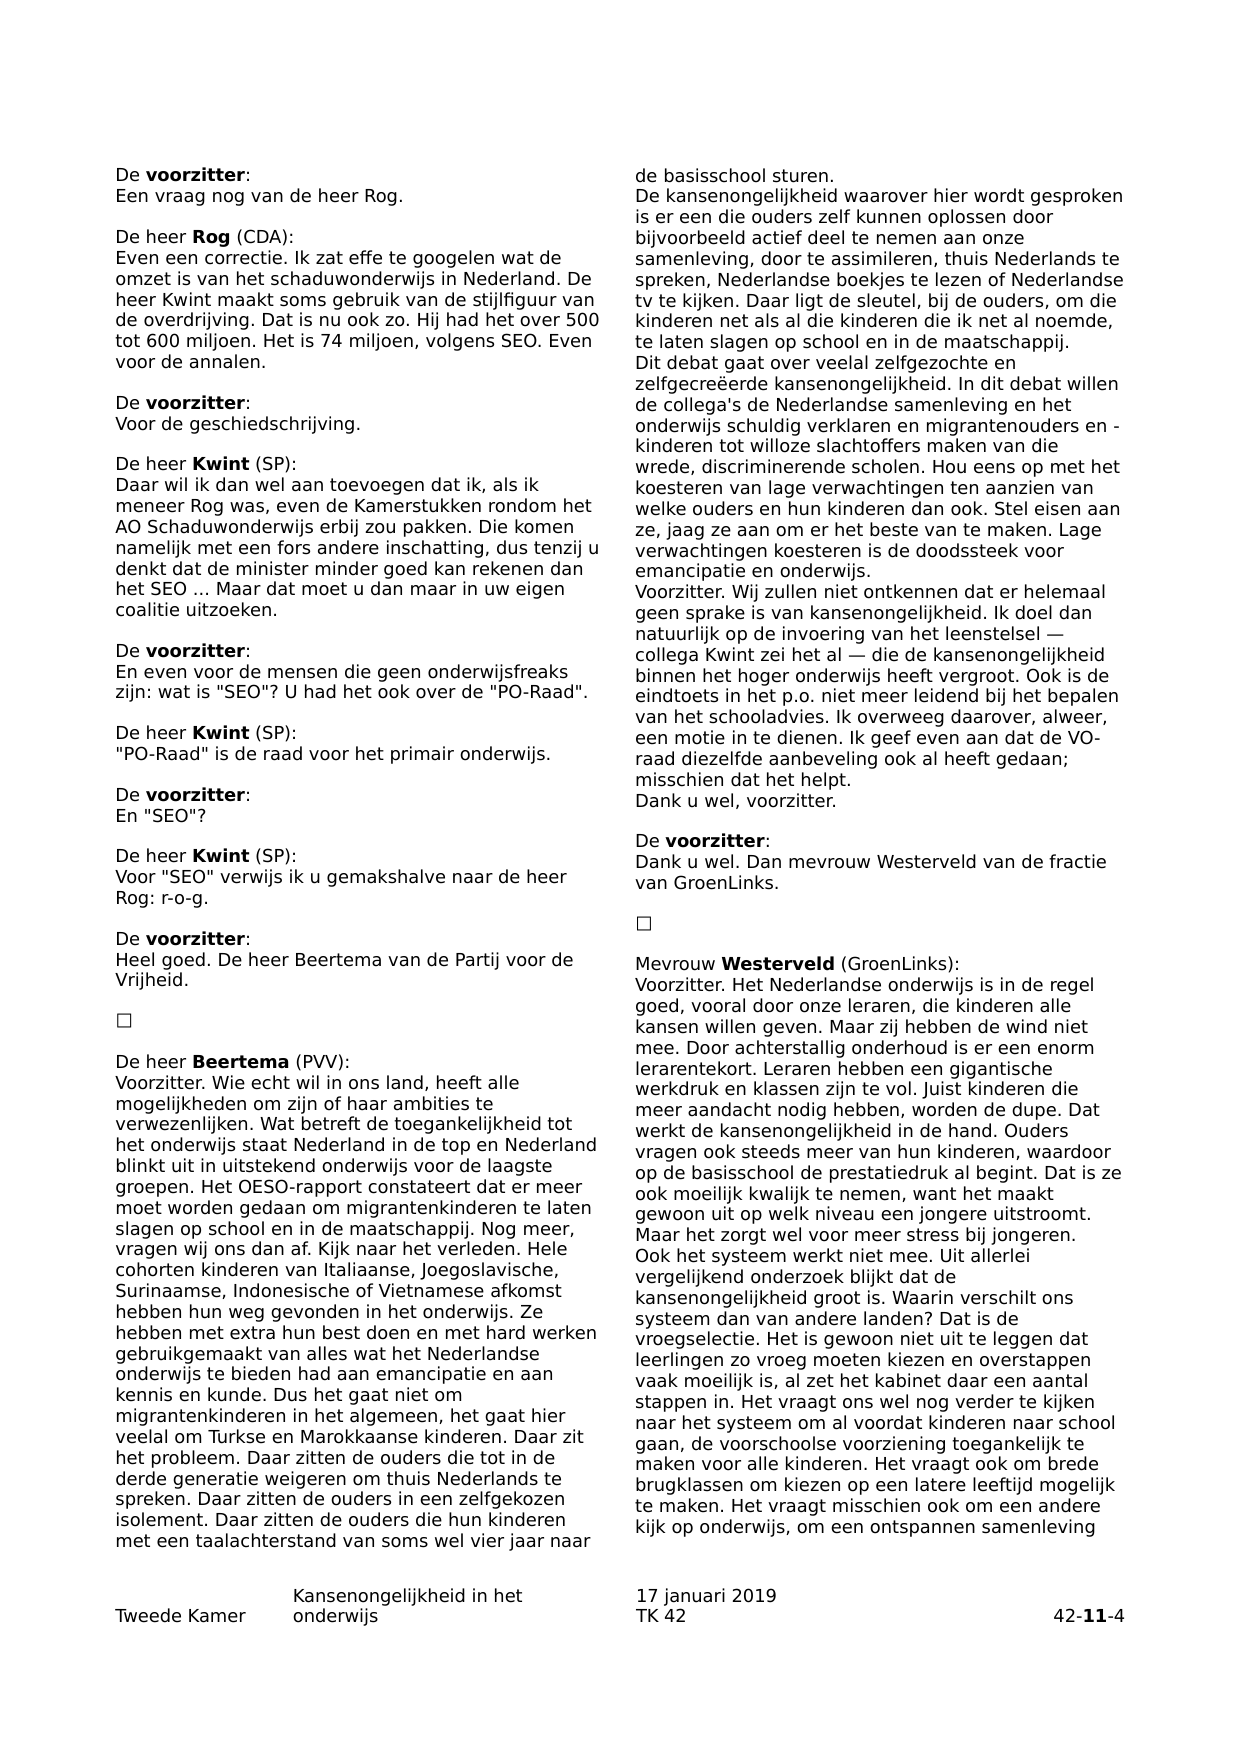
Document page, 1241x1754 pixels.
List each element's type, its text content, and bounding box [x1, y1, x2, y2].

text Voorzitter. Het Nederlandse onderwijs is in de regel goed, vooral door onze leraren, die kinderen alle kansen willen geven. Maar zij hebben de wind niet mee. Door achterstallig onderhoud is er een enorm lerarentekort. Leraren hebben een gigantische werkdruk en klassen zijn te vol. Juist kinderen die meer aandacht nodig hebben, worden de dupe. Dat werkt de kansenongelijkheid in de hand. Ouders vragen ook steeds meer van hun kinderen, waardoor op de basisschool de prestatiedruk al begint. Dat is ze ook moeilijk kwalijk te nemen, want het maakt gewoon uit op welk niveau een jongere uitstroomt. Maar het zorgt wel voor meer stress bij jongeren. [635, 975, 1125, 1246]
text De voorzitter: [115, 393, 605, 413]
text Voor "SEO" verwijs ik u gemakshalve naar de heer Rog: r-o-g. [115, 867, 605, 909]
text Mevrouw Westerveld (GroenLinks): [635, 954, 1125, 975]
text Voor de geschiedschrijving. [115, 413, 605, 434]
text Voorzitter. Wie echt wil in ons land, heeft alle mogelijkheden om zijn of haar ambities te verwezenlijken. Wat betreft de toegankelijkheid tot het onderwijs staat Nederland in de top en Nederland blinkt uit in uitstekend onderwijs voor de laagste groepen. Het OESO-rapport constateert dat er meer moet worden gedaan om migrantenkinderen te laten slagen op school en in de maatschappij. Nog meer, vragen wij ons dan af. Kijk naar het verleden. Hele cohorten kinderen van Italiaanse, Joegoslavische, Surinaamse, Indonesische of Vietnamese afkomst hebben hun weg gevonden in het onderwijs. Ze hebben met extra hun best doen en met hard werken gebruikgemaakt van alles wat het Nederlandse onderwijs te bieden had aan emancipatie en aan kennis en kunde. Dus het gaat niet om migrantenkinderen in het algemeen, het gaat hier veelal om Turkse en Marokkaanse kinderen. Daar zit het probleem. Daar zitten de ouders die tot in de derde generatie weigeren om thuis Nederlands te spreken. Daar zitten de ouders in een zelfgekozen isolement. Daar zitten de ouders die hun kinderen met een taalachterstand van soms wel vier jaar naar [115, 1072, 605, 1552]
text De heer Beertema (PVV): [115, 1052, 605, 1072]
text Heel goed. De heer Beertema van de Partij voor de Vrijheid. [115, 949, 605, 991]
text Voorzitter. Wij zullen niet ontkennen dat er helemaal geen sprake is van kansenongelijkheid. Ik doel dan natuurlijk op de invoering van het leenstelsel — collega Kwint zei het al — die de kansenongelijkheid binnen het hoger onderwijs heeft vergroot. Ook is de eindtoets in het p.o. niet meer leidend bij het bepalen van het schooladvies. Ik overweeg daarover, alweer, een motie in te dienen. Ik geef even aan dat de VO-raad diezelfde aanbeveling ook al heeft gedaan; misschien dat het helpt. [635, 582, 1125, 790]
text De kansenongelijkheid waarover hier wordt gesproken is er een die ouders zelf kunnen oplossen door bijvoorbeeld actief deel te nemen aan onze samenleving, door te assimileren, thuis Nederlands te spreken, Nederlandse boekjes te lezen of Nederlandse tv te kijken. Daar ligt de sleutel, bij de ouders, om die kinderen net als al die kinderen die ik net al noemde, te laten slagen op school en in de maatschappij. [635, 186, 1125, 353]
text De voorzitter: [635, 831, 1125, 852]
text ⬜ [635, 913, 1125, 934]
text De heer Rog (CDA): [115, 227, 605, 248]
text En "SEO"? [115, 805, 605, 826]
text De voorzitter: [115, 165, 605, 186]
text Daar wil ik dan wel aan toevoegen dat ik, als ik meneer Rog was, even de Kamerstukken rondom het AO Schaduwonderwijs erbij zou pakken. Die komen namelijk met een fors andere inschatting, dus tenzij u denkt dat de minister minder goed kan rekenen dan het SEO ... Maar dat moet u dan maar in uw eigen coalitie uitzoeken. [115, 475, 605, 621]
text De heer Kwint (SP): [115, 454, 605, 475]
text De voorzitter: [115, 785, 605, 805]
text Dank u wel. Dan mevrouw Westerveld van de fractie van GroenLinks. [635, 852, 1125, 893]
text Ook het systeem werkt niet mee. Uit allerlei vergelijkend onderzoek blijkt dat de kansenongelijkheid groot is. Waarin verschilt ons systeem dan van andere landen? Dat is de vroegselectie. Het is gewoon niet uit te leggen dat leerlingen zo vroeg moeten kiezen en overstappen vaak moeilijk is, al zet het kabinet daar een aantal stappen in. Het vraagt ons wel nog verder te kijken naar het systeem om al voordat kinderen naar school gaan, de voorschoolse voorziening toegankelijk te maken voor alle kinderen. Het vraagt ook om brede brugklassen om kiezen op een latere leeftijd mogelijk te maken. Het vraagt misschien ook om een andere kijk op onderwijs, om een ontspannen samenleving [635, 1246, 1125, 1537]
text Even een correctie. Ik zat effe te googelen wat de omzet is van het schaduwonderwijs in Nederland. De heer Kwint maakt soms gebruik van de stijlfiguur van de overdrijving. Dat is nu ook zo. Hij had het over 500 tot 600 miljoen. Het is 74 miljoen, volgens SEO. Even voor de annalen. [115, 248, 605, 373]
text Dit debat gaat over veelal zelfgezochte en zelfgecreëerde kansenongelijkheid. In dit debat willen de collega's de Nederlandse samenleving en het onderwijs schuldig verklaren en migrantenouders en -kinderen tot willoze slachtoffers maken van die wrede, discriminerende scholen. Hou eens op met het koesteren van lage verwachtingen ten aanzien van welke ouders en hun kinderen dan ook. Stel eisen aan ze, jaag ze aan om er het beste van te maken. Lage verwachtingen koesteren is de doodssteek voor emancipatie en onderwijs. [635, 353, 1125, 582]
text De heer Kwint (SP): [115, 723, 605, 744]
text De heer Kwint (SP): [115, 846, 605, 867]
text De voorzitter: [115, 641, 605, 661]
text En even voor de mensen die geen onderwijsfreaks zijn: wat is "SEO"? U had het ook over de "PO-Raad". [115, 661, 605, 703]
text "PO-Raad" is de raad voor het primair onderwijs. [115, 744, 605, 765]
text de basisschool sturen. [635, 165, 1125, 186]
text Een vraag nog van de heer Rog. [115, 186, 605, 207]
text De voorzitter: [115, 929, 605, 949]
text ⬜ [115, 1011, 605, 1032]
text Dank u wel, voorzitter. [635, 790, 1125, 811]
